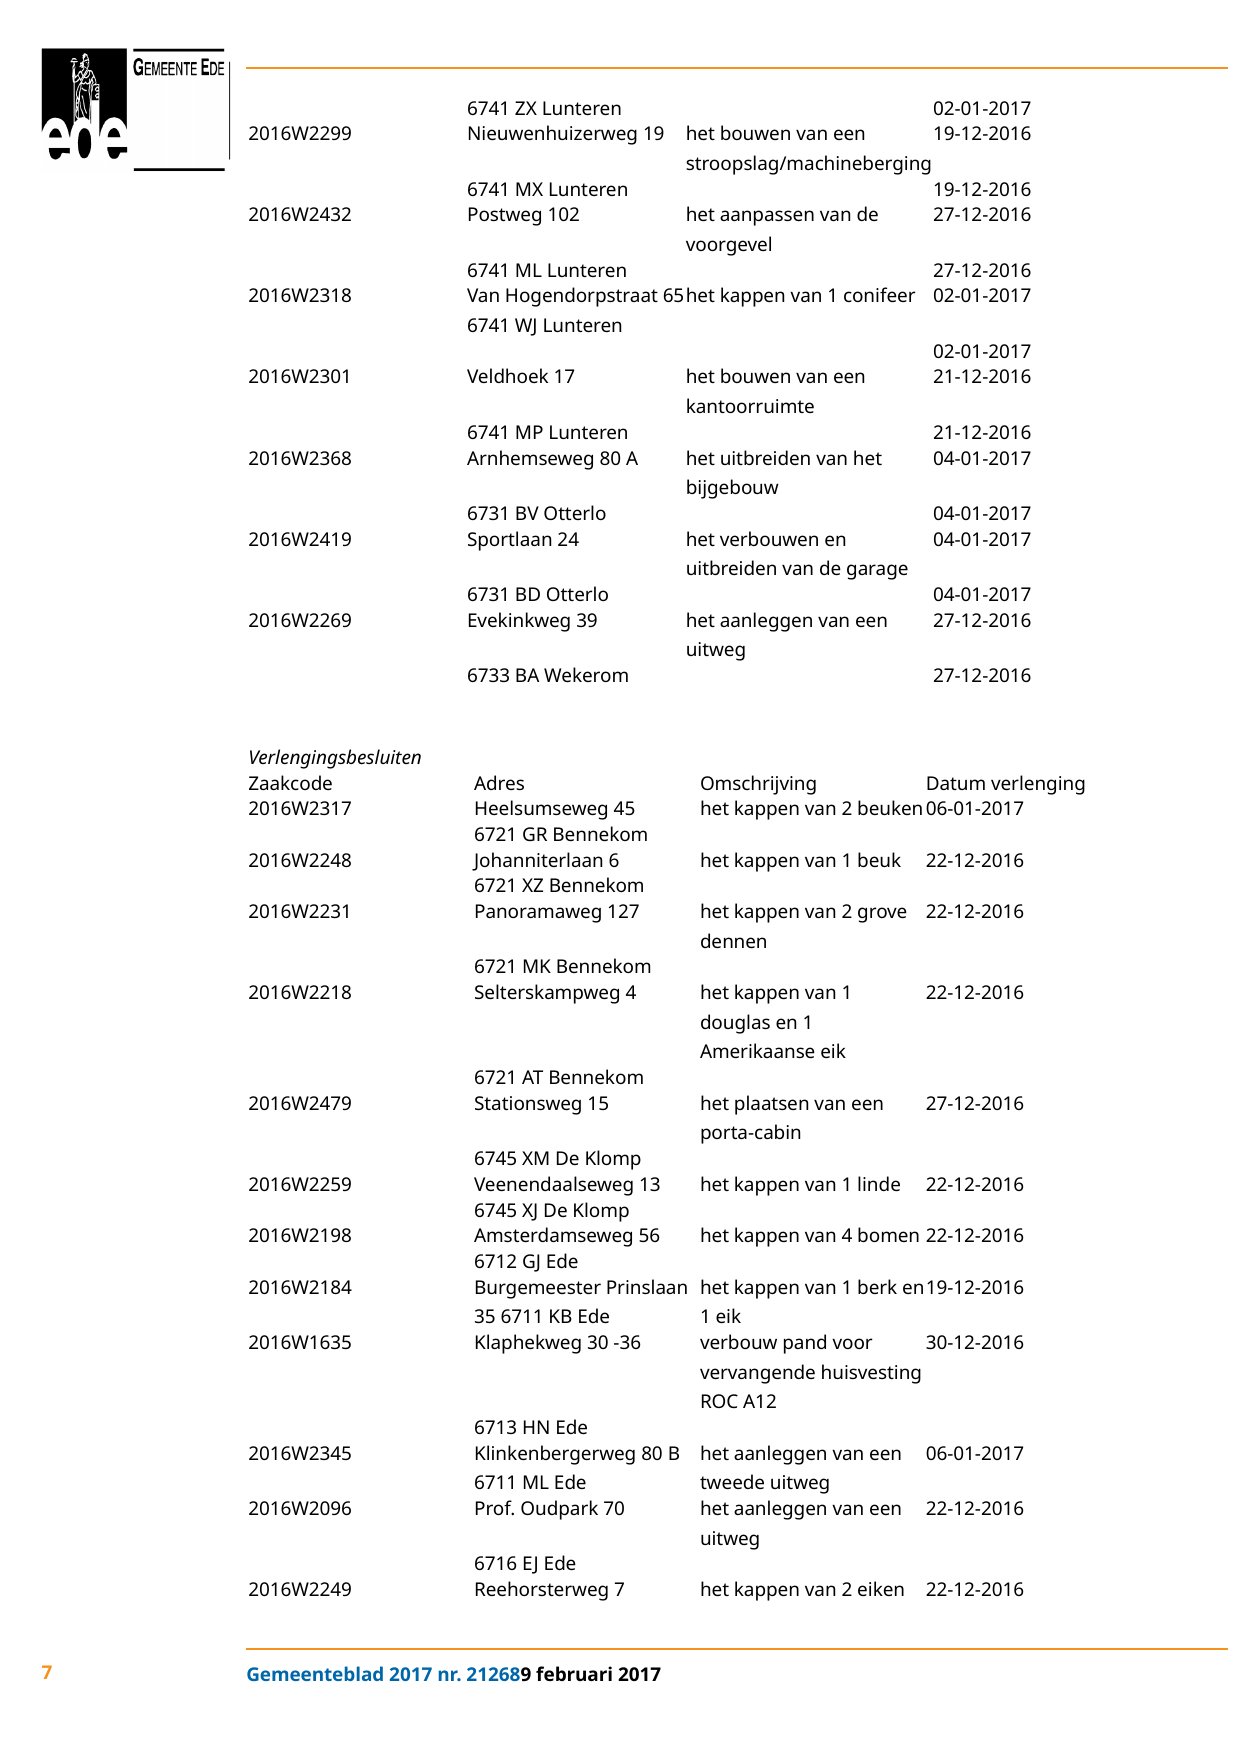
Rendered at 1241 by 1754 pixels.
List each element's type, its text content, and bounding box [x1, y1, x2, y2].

table_cell 6741 MX Lunteren [467, 176, 686, 202]
table_cell 6716 EJ Ede [474, 1551, 700, 1576]
table_cell [686, 662, 933, 688]
table_cell [686, 419, 933, 445]
table_cell het aanpassen van de voorgevel [686, 202, 933, 257]
table_cell [248, 176, 467, 202]
table_cell 04-01-2017 [933, 526, 1152, 581]
table_cell 30-12-2016 [926, 1329, 1152, 1414]
table_cell 19-12-2016 [933, 121, 1152, 176]
table_cell het kappen van 1 linde [700, 1171, 926, 1197]
table_cell 27-12-2016 [933, 202, 1152, 257]
table_cell Panoramaweg 127 [474, 898, 700, 954]
table_cell 02-01-2017 [933, 338, 1152, 364]
table_cell 22-12-2016 [926, 1171, 1152, 1197]
table_cell [248, 873, 474, 898]
table_cell Arnhemseweg 80 A [467, 445, 686, 500]
table_cell [686, 338, 933, 364]
text Verlengingsbesluiten [248, 744, 1152, 769]
table_cell 6741 ZX Lunteren [467, 95, 686, 121]
table_cell [926, 1414, 1152, 1440]
table_cell het kappen van 4 bomen [700, 1223, 926, 1248]
table_cell 02-01-2017 [933, 95, 1152, 121]
table_cell [248, 95, 467, 121]
table_cell 2016W2259 [248, 1171, 474, 1197]
table_cell 6721 GR Bennekom [474, 821, 700, 847]
table_cell het kappen van 1 douglas en 1 Amerikaanse eik [700, 979, 926, 1064]
table_cell [248, 1064, 474, 1090]
table_cell [686, 500, 933, 526]
table_cell 6721 XZ Bennekom [474, 873, 700, 898]
table_cell Prof. Oudpark 70 [474, 1495, 700, 1551]
table_cell [248, 1551, 474, 1576]
table_cell 27-12-2016 [933, 662, 1152, 688]
table_header Omschrijving [700, 770, 926, 795]
table_cell Selterskampweg 4 [474, 979, 700, 1064]
table_cell Nieuwenhuizerweg 19 [467, 121, 686, 176]
table_cell Veenendaalseweg 13 [474, 1171, 700, 1197]
table_cell het aanleggen van een uitweg [686, 607, 933, 662]
table_cell 2016W2432 [248, 202, 467, 257]
table_cell Burgemeester Prinslaan 35 6711 KB Ede [474, 1274, 700, 1329]
table_cell 04-01-2017 [933, 581, 1152, 607]
table_cell Postweg 102 [467, 202, 686, 257]
table_cell [248, 419, 467, 445]
picture [41, 47, 231, 172]
table_cell 6731 BD Otterlo [467, 581, 686, 607]
table_cell [248, 1414, 474, 1440]
table_cell 2016W2299 [248, 121, 467, 176]
table_cell Van Hogendorpstraat 65 6741 WJ Lunteren [467, 283, 686, 338]
table_cell [926, 821, 1152, 847]
table_cell Heelsumseweg 45 [474, 795, 700, 821]
table_cell 2016W2096 [248, 1495, 474, 1551]
table_cell Evekinkweg 39 [467, 607, 686, 662]
table_cell [248, 662, 467, 688]
table_cell Reehorsterweg 7 [474, 1576, 700, 1602]
table_cell [926, 1145, 1152, 1171]
table_cell [248, 1145, 474, 1171]
table_cell 6712 GJ Ede [474, 1248, 700, 1274]
table_cell het aanleggen van een uitweg [700, 1495, 926, 1551]
table_cell 06-01-2017 [926, 795, 1152, 821]
table_cell 19-12-2016 [933, 176, 1152, 202]
table_cell [700, 873, 926, 898]
table_cell 2016W2269 [248, 607, 467, 662]
table_cell 02-01-2017 [933, 283, 1152, 338]
table_cell Sportlaan 24 [467, 526, 686, 581]
table_cell [248, 954, 474, 979]
table_cell [700, 954, 926, 979]
table_cell [248, 500, 467, 526]
table_cell [248, 257, 467, 283]
table_header Adres [474, 770, 700, 795]
table_cell [686, 257, 933, 283]
table_cell [700, 821, 926, 847]
table_cell het bouwen van een kantoorruimte [686, 364, 933, 419]
table_cell Stationsweg 15 [474, 1090, 700, 1145]
table_cell [926, 1551, 1152, 1576]
table_cell 2016W2184 [248, 1274, 474, 1329]
table_cell het kappen van 1 beuk [700, 847, 926, 873]
table_cell [700, 1551, 926, 1576]
table_cell 2016W2317 [248, 795, 474, 821]
table_cell [248, 581, 467, 607]
table_cell 06-01-2017 [926, 1440, 1152, 1495]
table_cell 2016W2231 [248, 898, 474, 954]
table_cell [926, 954, 1152, 979]
table_cell Johanniterlaan 6 [474, 847, 700, 873]
table_cell [248, 1197, 474, 1222]
table_cell 21-12-2016 [933, 364, 1152, 419]
table_cell 2016W2368 [248, 445, 467, 500]
table_cell 6745 XJ De Klomp [474, 1197, 700, 1222]
table_cell 6721 MK Bennekom [474, 954, 700, 979]
table_cell 2016W2218 [248, 979, 474, 1064]
table_cell 19-12-2016 [926, 1274, 1152, 1329]
table_cell [700, 1145, 926, 1171]
table_cell [926, 1248, 1152, 1274]
table_cell Klinkenbergerweg 80 B 6711 ML Ede [474, 1440, 700, 1495]
table_cell [248, 821, 474, 847]
table_cell het kappen van 1 conifeer [686, 283, 933, 338]
table_cell het verbouwen en uitbreiden van de garage [686, 526, 933, 581]
table_header Zaakcode [248, 770, 474, 795]
table_cell [686, 95, 933, 121]
table_cell het uitbreiden van het bijgebouw [686, 445, 933, 500]
table_cell 6731 BV Otterlo [467, 500, 686, 526]
table_cell het kappen van 2 grove dennen [700, 898, 926, 954]
table_cell het kappen van 2 beuken [700, 795, 926, 821]
table_cell 21-12-2016 [933, 419, 1152, 445]
table_cell 2016W2198 [248, 1223, 474, 1248]
table_cell Amsterdamseweg 56 [474, 1223, 700, 1248]
table_cell het plaatsen van een porta-cabin [700, 1090, 926, 1145]
table_cell het bouwen van een stroopslag/machineberging [686, 121, 933, 176]
table_cell 22-12-2016 [926, 1223, 1152, 1248]
table_cell [700, 1064, 926, 1090]
table_cell [248, 1248, 474, 1274]
table_cell 6745 XM De Klomp [474, 1145, 700, 1171]
table_cell [248, 338, 467, 364]
table_cell [926, 1197, 1152, 1222]
table_cell 2016W2345 [248, 1440, 474, 1495]
table_cell Veldhoek 17 [467, 364, 686, 419]
table_cell 22-12-2016 [926, 979, 1152, 1064]
table_cell [700, 1197, 926, 1222]
table_cell [926, 873, 1152, 898]
table_cell 6733 BA Wekerom [467, 662, 686, 688]
table_cell [686, 176, 933, 202]
table_cell [700, 1248, 926, 1274]
table_cell 2016W2301 [248, 364, 467, 419]
table_cell [926, 1064, 1152, 1090]
table_cell het kappen van 2 eiken [700, 1576, 926, 1602]
table_cell 2016W2318 [248, 283, 467, 338]
table_cell 2016W2248 [248, 847, 474, 873]
table_cell 22-12-2016 [926, 1495, 1152, 1551]
table_cell 6713 HN Ede [474, 1414, 700, 1440]
table_cell [700, 1414, 926, 1440]
table_cell 27-12-2016 [933, 257, 1152, 283]
table_cell het aanleggen van een tweede uitweg [700, 1440, 926, 1495]
table_cell 22-12-2016 [926, 1576, 1152, 1602]
table_cell 2016W2419 [248, 526, 467, 581]
table_cell 2016W2249 [248, 1576, 474, 1602]
table_cell [686, 581, 933, 607]
table_cell 2016W2479 [248, 1090, 474, 1145]
table_cell [467, 338, 686, 364]
table_cell 6721 AT Bennekom [474, 1064, 700, 1090]
table_cell 2016W1635 [248, 1329, 474, 1414]
table_header Datum verlenging [926, 770, 1152, 795]
table_cell Klaphekweg 30 -36 [474, 1329, 700, 1414]
table_cell 04-01-2017 [933, 500, 1152, 526]
table_cell 22-12-2016 [926, 847, 1152, 873]
table_cell 22-12-2016 [926, 898, 1152, 954]
table_cell 04-01-2017 [933, 445, 1152, 500]
table_cell 27-12-2016 [933, 607, 1152, 662]
table_cell 6741 MP Lunteren [467, 419, 686, 445]
table_cell verbouw pand voor vervangende huisvesting ROC A12 [700, 1329, 926, 1414]
table_cell het kappen van 1 berk en 1 eik [700, 1274, 926, 1329]
table_cell 27-12-2016 [926, 1090, 1152, 1145]
table_cell 6741 ML Lunteren [467, 257, 686, 283]
